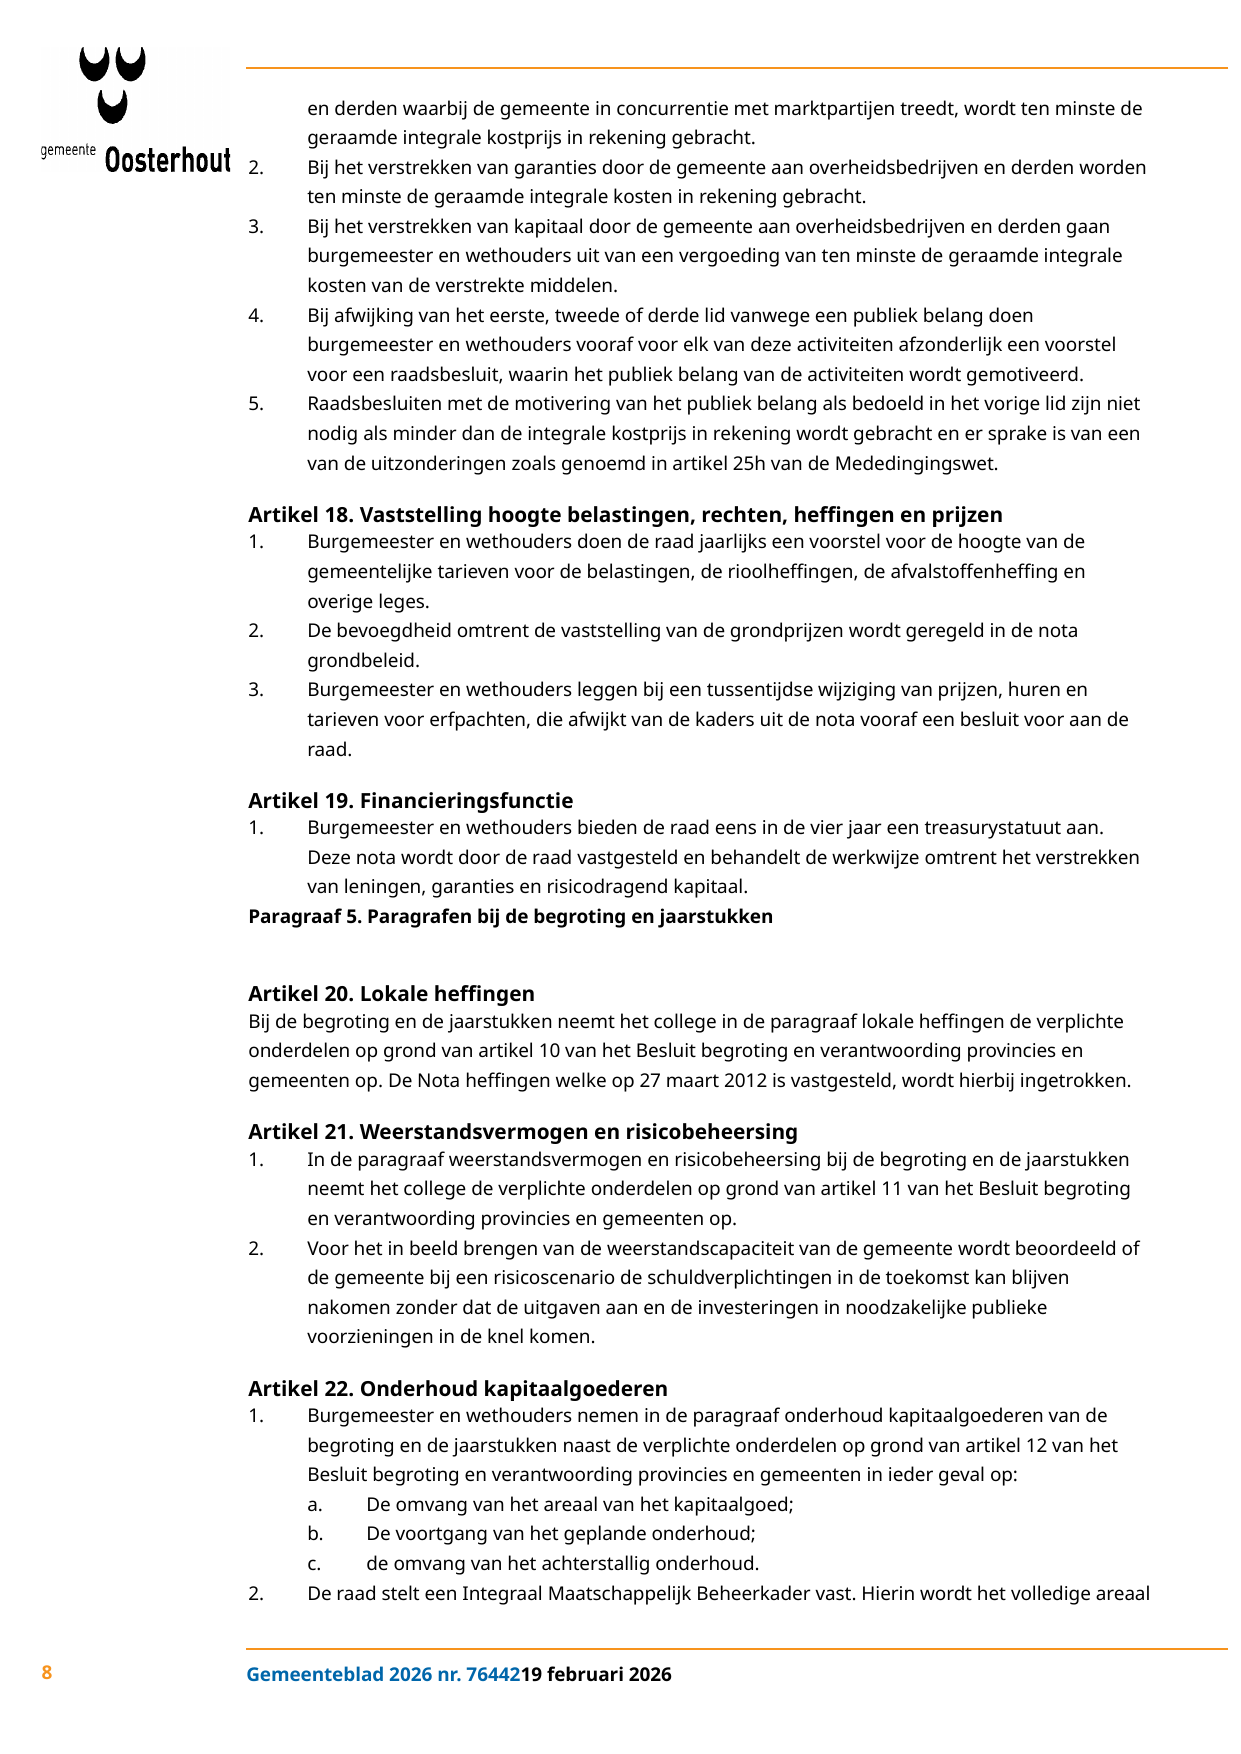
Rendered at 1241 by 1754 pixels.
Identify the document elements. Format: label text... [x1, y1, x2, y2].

list Burgemeester en wethouders bieden de raad eens in de vier jaar een treasurystatuut aan. Deze nota wordt door de raad vastgesteld en behandelt de werkwijze omtrent het verstrekken van leningen, garanties en risicodragend kapitaal. [248, 814, 1152, 899]
list Bij het verstrekken van garanties door de gemeente aan overheidsbedrijven en derden worden ten minste de geraamde integrale kosten in rekening gebracht. [248, 154, 1152, 209]
list Voor het in beeld brengen van de weerstandscapaciteit van de gemeente wordt beoordeeld of de gemeente bij een risicoscenario de schuldverplichtingen in de toekomst kan blijven nakomen zonder dat de uitgaven aan en de investeringen in noodzakelijke publieke voorzieningen in de knel komen. [248, 1235, 1152, 1349]
text Artikel 21. Weerstandsvermogen en risicobeheersing [248, 1117, 1152, 1146]
list Bij afwijking van het eerste, tweede of derde lid vanwege een publiek belang doen burgemeester en wethouders vooraf voor elk van deze activiteiten afzonderlijk een voorstel voor een raadsbesluit, waarin het publiek belang van de activiteiten wordt gemotiveerd. [248, 302, 1152, 387]
list De voortgang van het geplande onderhoud; [307, 1521, 1152, 1546]
text Paragraaf 5. Paragrafen bij de begroting en jaarstukken [248, 903, 1152, 929]
text Artikel 18. Vaststelling hoogte belastingen, rechten, heffingen en prijzen [248, 500, 1152, 529]
list en derden waarbij de gemeente in concurrentie met marktpartijen treedt, wordt ten minste de geraamde integrale kostprijs in rekening gebracht. [248, 95, 1152, 150]
text Bij de begroting en de jaarstukken neemt het college in de paragraaf lokale heffingen de verplichte onderdelen op grond van artikel 10 van het Besluit begroting en verantwoording provincies en gemeenten op. De Nota heffingen welke op 27 maart 2012 is vastgesteld, wordt hierbij ingetrokken. [248, 1008, 1152, 1093]
list De omvang van het areaal van het kapitaalgoed; [307, 1491, 1152, 1517]
list De raad stelt een Integraal Maatschappelijk Beheerkader vast. Hierin wordt het volledige areaal [248, 1580, 1152, 1606]
list Burgemeester en wethouders leggen bij een tussentijdse wijziging van prijzen, huren en tarieven voor erfpachten, die afwijkt van de kaders uit de nota vooraf een besluit voor aan de raad. [248, 677, 1152, 761]
list Bij het verstrekken van kapitaal door de gemeente aan overheidsbedrijven en derden gaan burgemeester en wethouders uit van een vergoeding van ten minste de geraamde integrale kosten van de verstrekte middelen. [248, 213, 1152, 298]
list Raadsbesluiten met de motivering van het publiek belang als bedoeld in het vorige lid zijn niet nodig als minder dan de integrale kostprijs in rekening wordt gebracht en er sprake is van een van de uitzonderingen zoals genoemd in artikel 25h van de Mededingingswet. [248, 391, 1152, 476]
list De bevoegdheid omtrent de vaststelling van de grondprijzen wordt geregeld in de nota grondbeleid. [248, 617, 1152, 673]
list Burgemeester en wethouders doen de raad jaarlijks een voorstel voor de hoogte van de gemeentelijke tarieven voor de belastingen, de rioolheffingen, de afvalstoffenheffing en overige leges. [248, 529, 1152, 613]
picture [41, 47, 231, 172]
text Artikel 20. Lokale heffingen [248, 979, 1152, 1008]
list In de paragraaf weerstandsvermogen en risicobeheersing bij de begroting en de jaarstukken neemt het college de verplichte onderdelen op grond van artikel 11 van het Besluit begroting en verantwoording provincies en gemeenten op. [248, 1146, 1152, 1231]
list Burgemeester en wethouders nemen in de paragraaf onderhoud kapitaalgoederen van de begroting en de jaarstukken naast de verplichte onderdelen op grond van artikel 12 van het Besluit begroting en verantwoording provincies en gemeenten in ieder geval op: [248, 1402, 1152, 1487]
list de omvang van het achterstallig onderhoud. [307, 1550, 1152, 1576]
text Artikel 22. Onderhoud kapitaalgoederen [248, 1374, 1152, 1402]
text Artikel 19. Financieringsfunctie [248, 786, 1152, 814]
